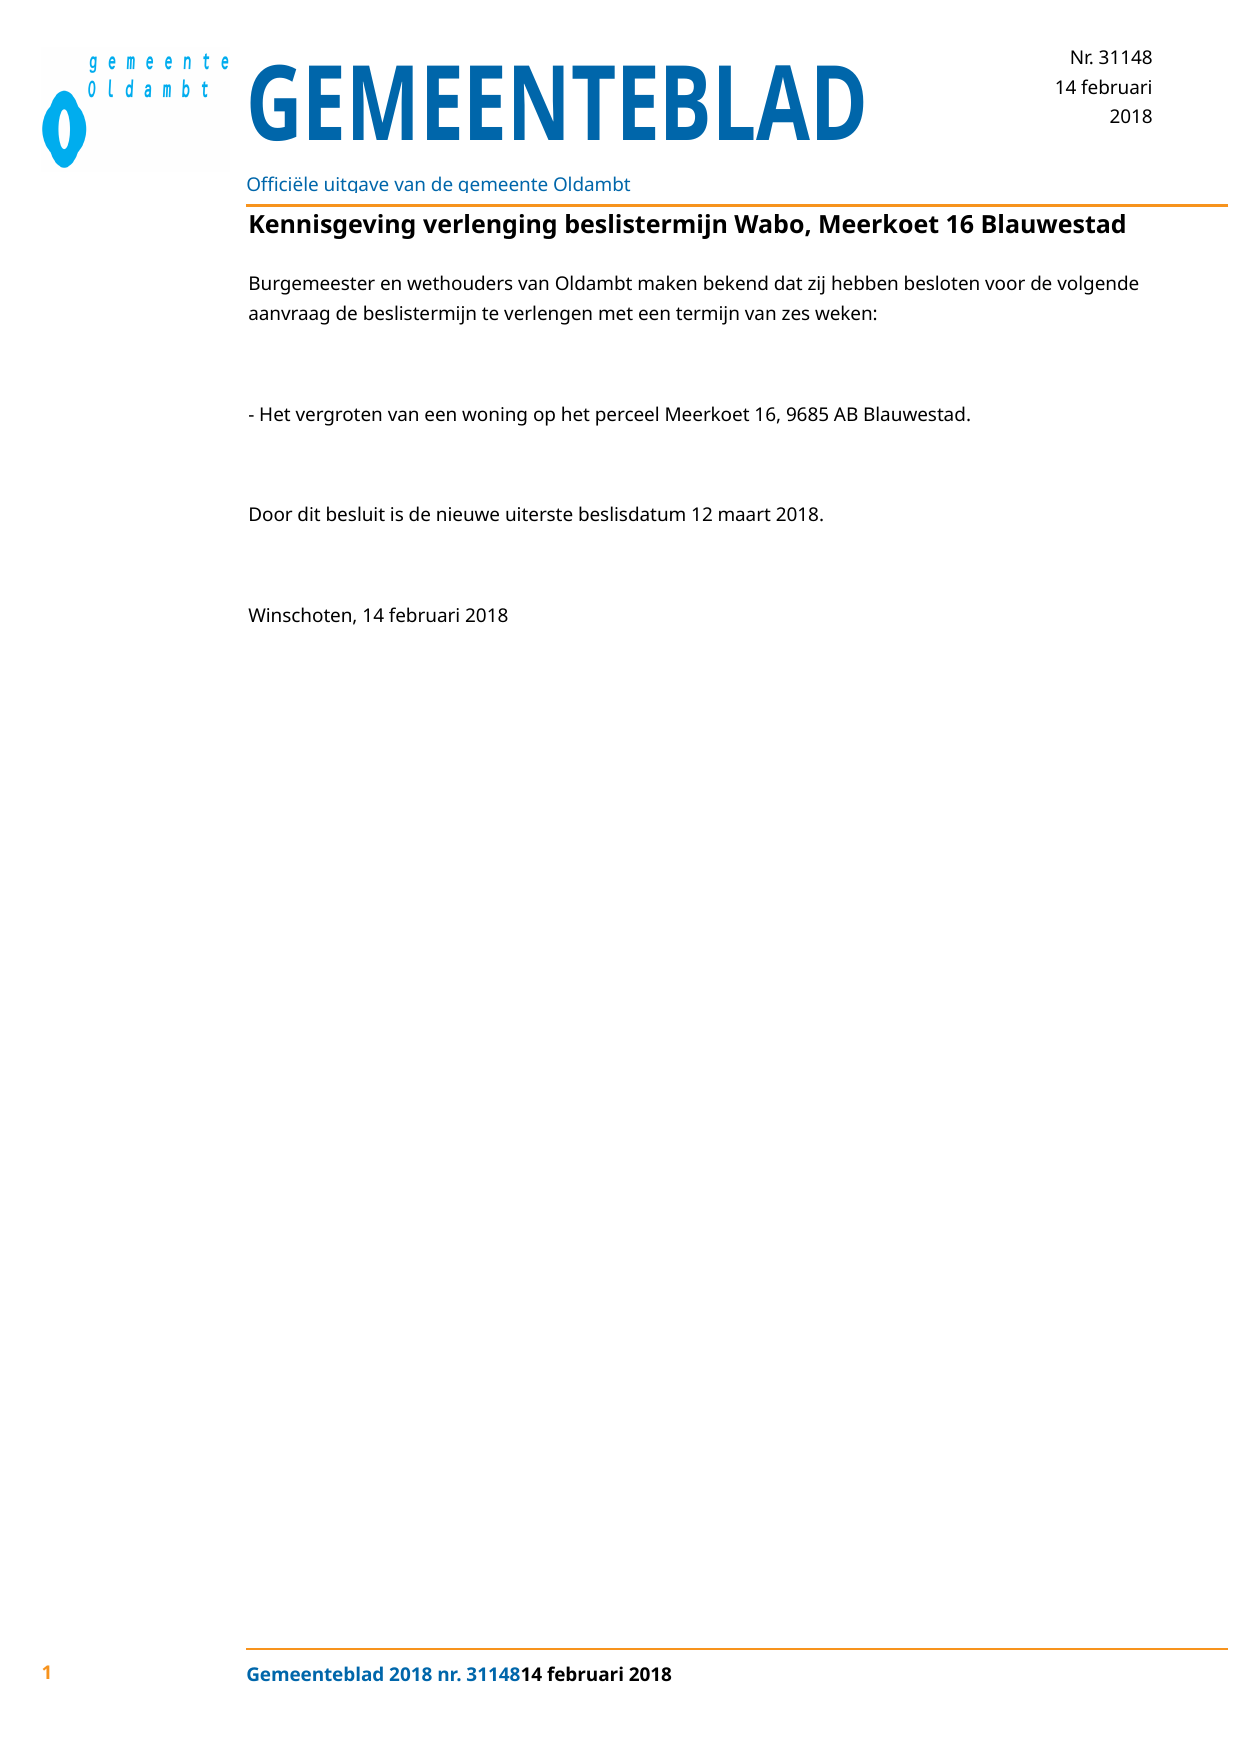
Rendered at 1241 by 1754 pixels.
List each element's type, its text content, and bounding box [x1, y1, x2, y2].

picture [41, 47, 231, 172]
text Burgemeester en wethouders van Oldambt maken bekend dat zij hebben besloten voor de volgende aanvraag de beslistermijn te verlengen met een termijn van zes weken: [248, 270, 1152, 326]
text Door dit besluit is de nieuwe uiterste beslisdatum 12 maart 2018. [248, 502, 1152, 527]
text - Het vergroten van een woning op het perceel Meerkoet 16, 9685 AB Blauwestad. [248, 401, 1152, 426]
text Kennisgeving verlenging beslistermijn Wabo, Meerkoet 16 Blauwestad [248, 207, 1152, 241]
text Winschoten, 14 februari 2018 [248, 602, 1152, 628]
